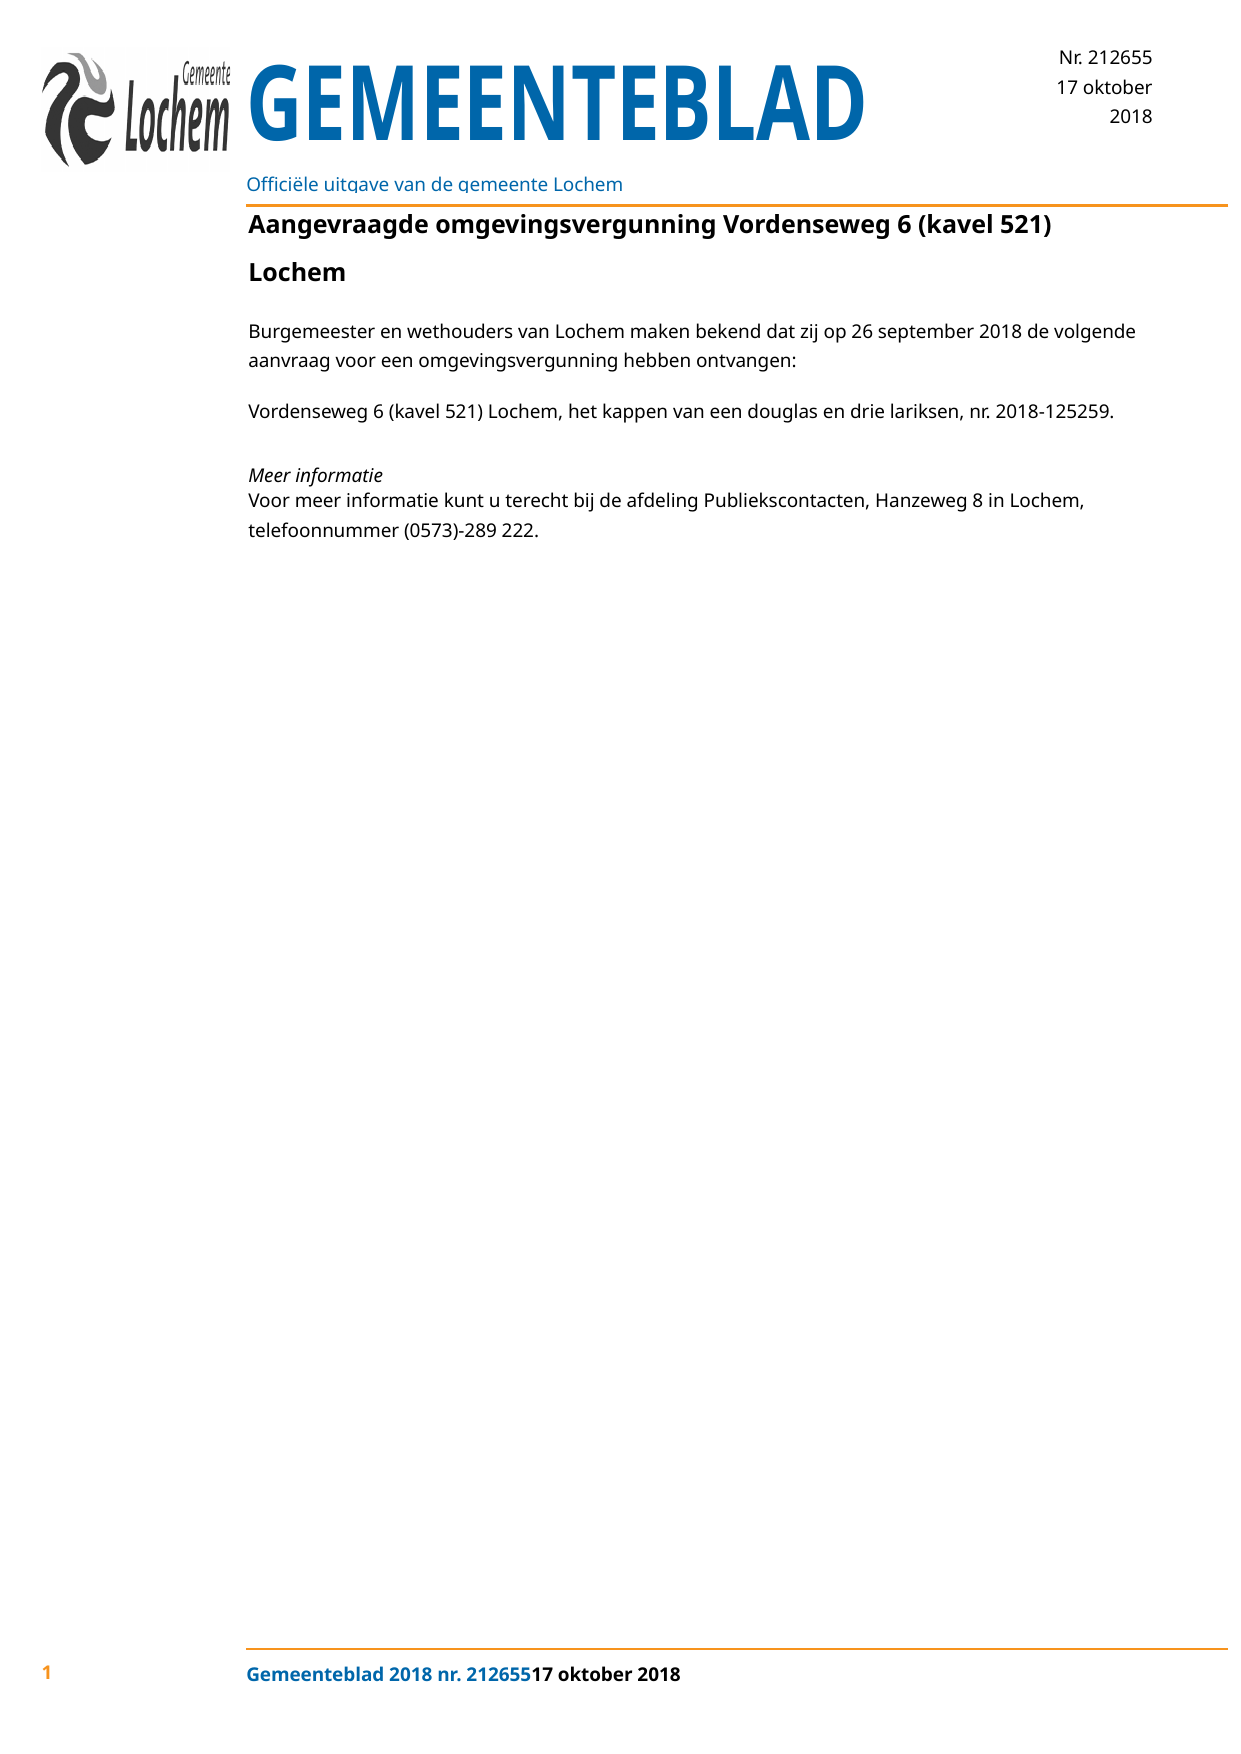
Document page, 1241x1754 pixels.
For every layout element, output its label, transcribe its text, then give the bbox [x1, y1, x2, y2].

text Burgemeester en wethouders van Lochem maken bekend dat zij op 26 september 2018 de volgende aanvraag voor een omgevingsvergunning hebben ontvangen: [248, 318, 1152, 373]
text Voor meer informatie kunt u terecht bij de afdeling Publiekscontacten, Hanzeweg 8 in Lochem, telefoonnummer (0573)-289 222. [248, 488, 1152, 543]
picture [41, 47, 231, 172]
text Aangevraagde omgevingsvergunning Vordenseweg 6 (kavel 521) Lochem [248, 207, 1152, 288]
text Vordenseweg 6 (kavel 521) Lochem, het kappen van een douglas en drie lariksen, nr. 2018-125259. [248, 398, 1152, 424]
text Meer informatie [248, 462, 1152, 488]
